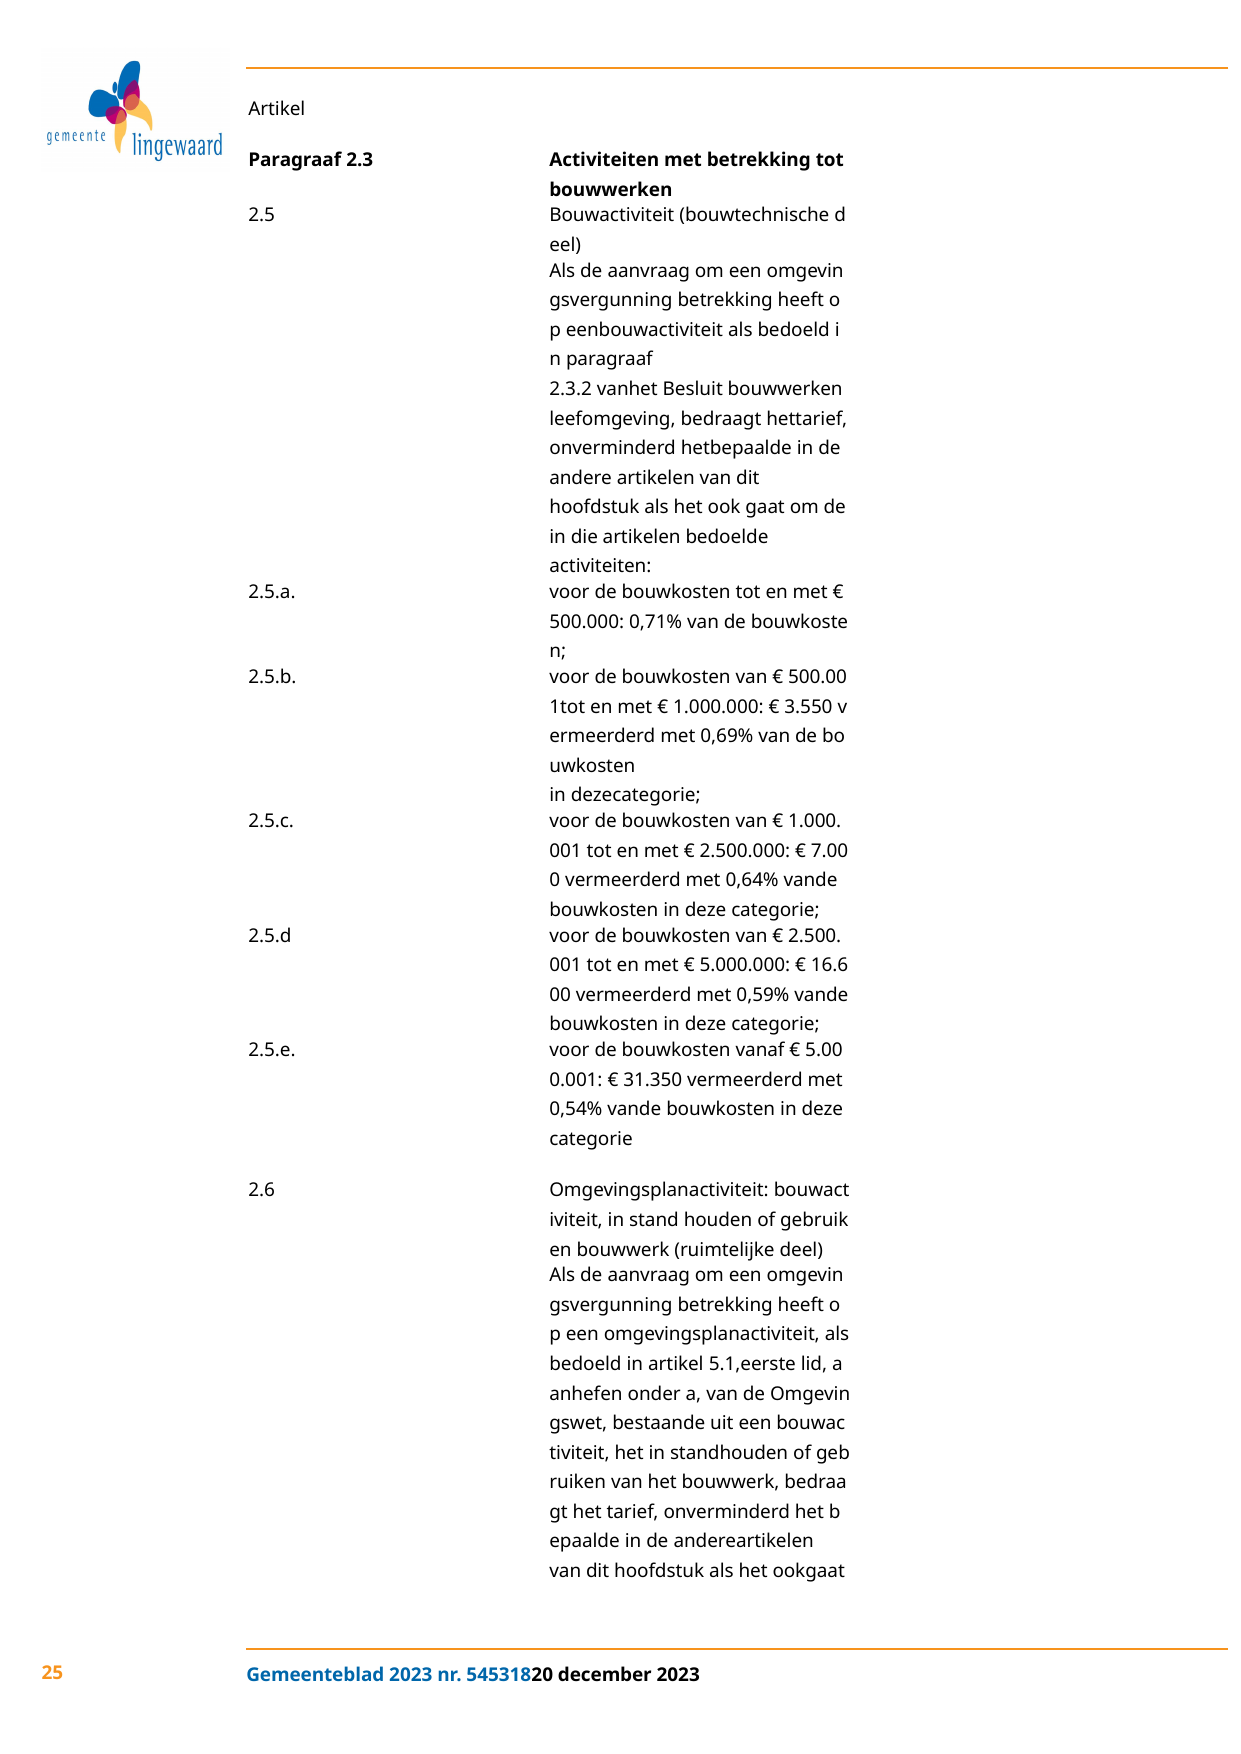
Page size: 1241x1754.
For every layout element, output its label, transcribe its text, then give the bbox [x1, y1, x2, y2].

table_cell Artikel [248, 95, 549, 121]
table_cell Als de aanvraag om een omgevingsvergunning betrekking heeft op eenbouwactiviteit als bedoeld in paragraaf 2.3.2 vanhet Besluit bouwwerken leefomgeving, bedraagt hettarief, onverminderd hetbepaalde in de andere artikelen van dit hoofdstuk als het ook gaat om de in die artikelen bedoelde activiteiten: [549, 257, 850, 578]
table_cell [850, 146, 1152, 202]
table_cell Activiteiten met betrekking tot bouwwerken [549, 146, 850, 202]
table_cell voor de bouwkosten van € 2.500.001 tot en met € 5.000.000: € 16.600 vermeerderd met 0,59% vande bouwkosten in deze categorie; [549, 922, 850, 1036]
table_cell Als de aanvraag om een omgevingsvergunning betrekking heeft op een omgevingsplanactiviteit, als bedoeld in artikel 5.1,eerste lid, aanhefen onder a, van de Omgevingswet, bestaande uit een bouwactiviteit, het in standhouden of gebruiken van het bouwwerk, bedraagt het tarief, onverminderd het bepaalde in de andereartikelen van dit hoofdstuk als het ookgaat [549, 1261, 850, 1583]
table_cell [850, 1151, 1152, 1177]
table_cell 2.5.a. [248, 579, 549, 663]
table_cell [549, 1151, 850, 1177]
table_cell [850, 95, 1152, 121]
table_cell [850, 579, 1152, 663]
table_cell 2.5.c. [248, 808, 549, 922]
table_cell [850, 1177, 1152, 1261]
table_cell voor de bouwkosten van € 500.001tot en met € 1.000.000: € 3.550 vermeerderd met 0,69% van de bouwkosten in dezecategorie; [549, 663, 850, 807]
table_cell voor de bouwkosten van € 1.000.001 tot en met € 2.500.000: € 7.000 vermeerderd met 0,64% vande bouwkosten in deze categorie; [549, 808, 850, 922]
picture [41, 47, 231, 172]
table_cell [850, 663, 1152, 807]
table_cell voor de bouwkosten tot en met € 500.000: 0,71% van de bouwkosten; [549, 579, 850, 663]
table_cell 2.6 [248, 1177, 549, 1261]
table_cell 2.5 [248, 202, 549, 257]
table_cell [850, 808, 1152, 922]
table_cell [248, 1261, 549, 1583]
table_cell 2.5.e. [248, 1036, 549, 1151]
table_cell voor de bouwkosten vanaf € 5.000.001: € 31.350 vermeerderd met 0,54% vande bouwkosten in deze categorie [549, 1036, 850, 1151]
table_cell [248, 1151, 549, 1177]
table_cell [850, 257, 1152, 578]
table_cell [549, 95, 850, 121]
table_cell [850, 1261, 1152, 1583]
table_cell [248, 257, 549, 578]
table_cell [850, 922, 1152, 1036]
table_cell 2.5.b. [248, 663, 549, 807]
table_cell [850, 202, 1152, 257]
table_cell Bouwactiviteit (bouwtechnische deel) [549, 202, 850, 257]
table_cell Paragraaf 2.3 [248, 146, 549, 202]
table_cell Omgevingsplanactiviteit: bouwactiviteit, in stand houden of gebruiken bouwwerk (ruimtelijke deel) [549, 1177, 850, 1261]
table_cell [850, 1036, 1152, 1151]
table_cell [248, 121, 1152, 146]
table_cell 2.5.d [248, 922, 549, 1036]
